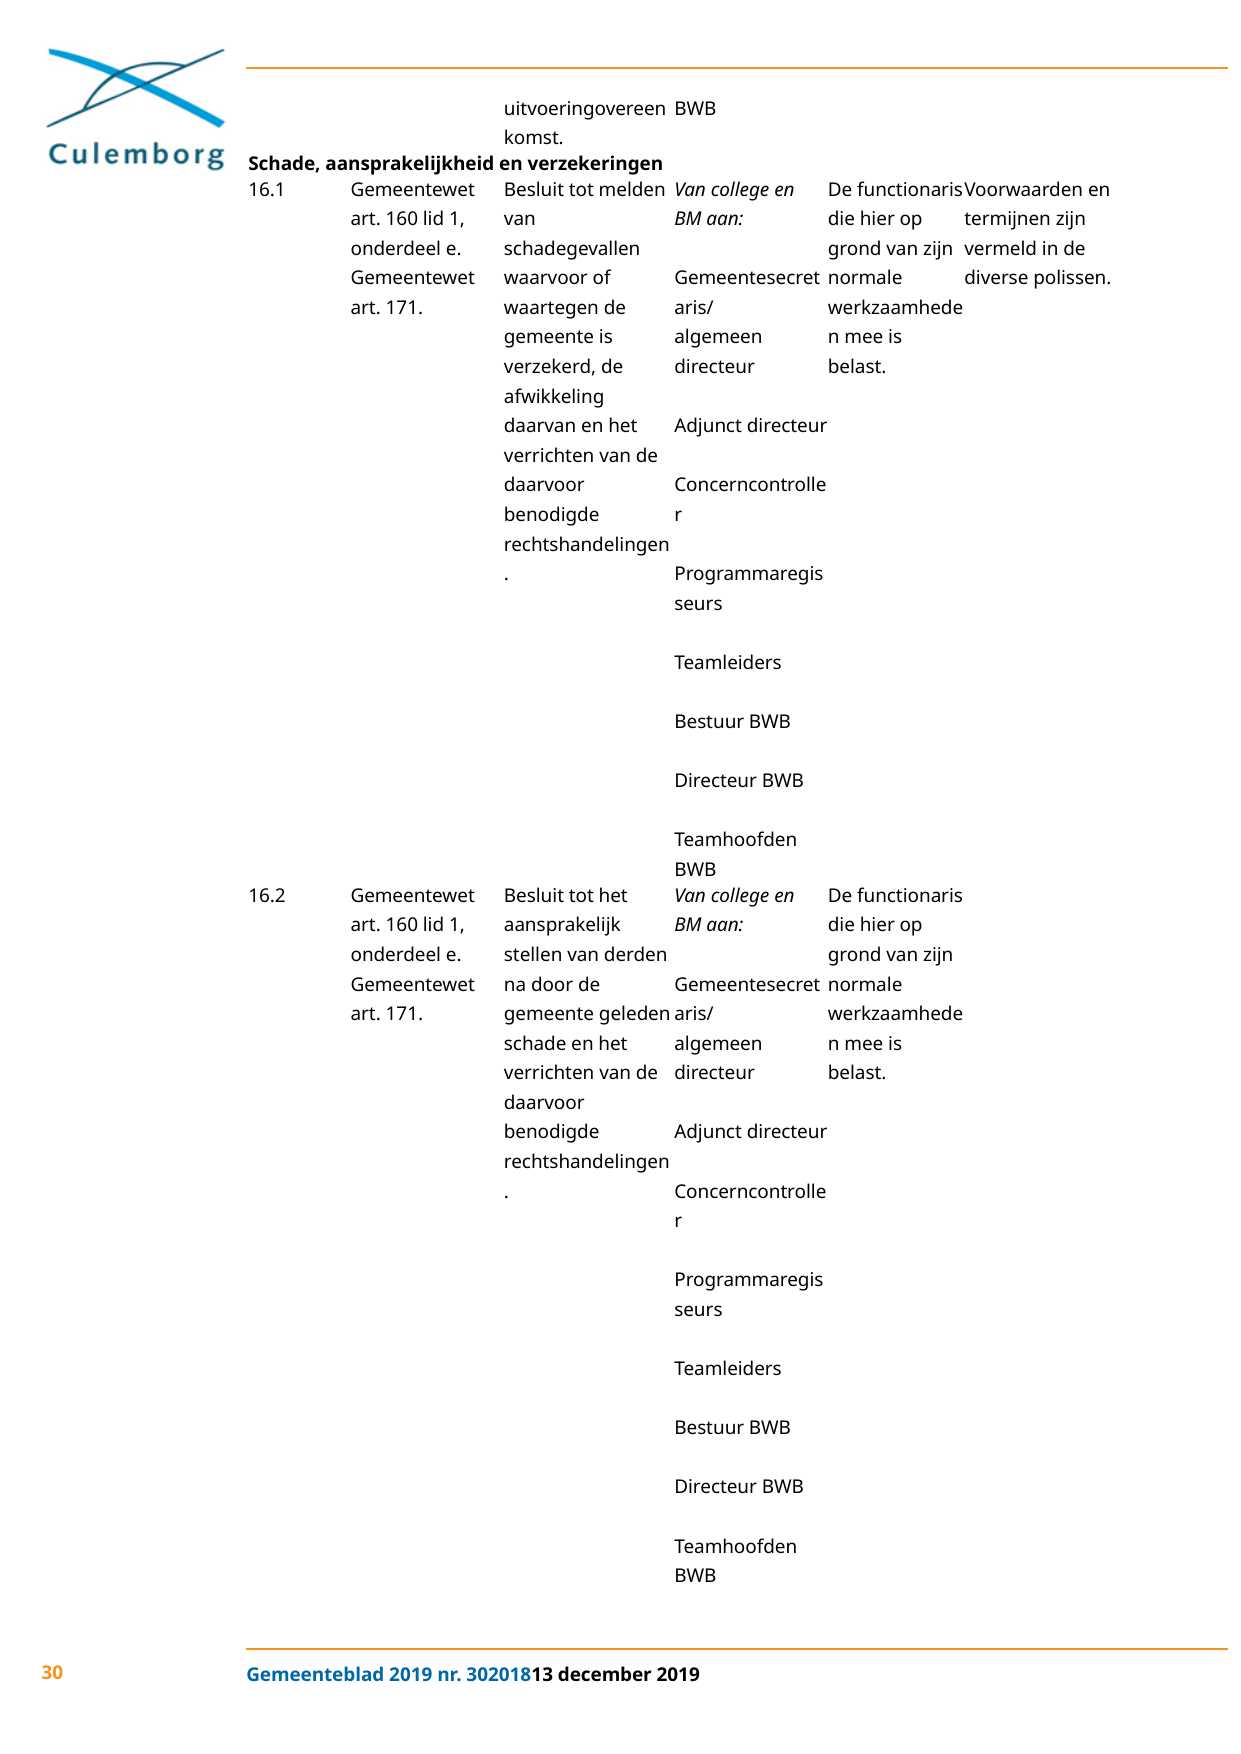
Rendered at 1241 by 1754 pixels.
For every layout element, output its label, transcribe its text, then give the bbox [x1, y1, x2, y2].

table_cell Besluit tot het aansprakelijk stellen van derden na door de gemeente geleden schade en het verrichten van de daarvoor benodigde rechtshandelingen. [504, 882, 674, 1588]
table_cell uitvoeringovereenkomst. [504, 95, 674, 150]
table_cell BWB [674, 95, 828, 150]
table_cell 16.1 [248, 176, 350, 882]
table_cell Schade, aansprakelijkheid en verzekeringen [248, 150, 1152, 176]
table_cell [248, 95, 350, 150]
table_cell [964, 882, 1152, 1588]
table_cell De functionaris die hier op grond van zijn normale werkzaamheden mee is belast. [828, 176, 964, 882]
table_cell [350, 95, 504, 150]
table_cell [964, 95, 1152, 150]
table_cell De functionaris die hier op grond van zijn normale werkzaamheden mee is belast. [828, 882, 964, 1588]
picture [41, 47, 231, 172]
table_cell 16.2 [248, 882, 350, 1588]
table_cell [828, 95, 964, 150]
table_cell Besluit tot melden van schadegevallen waarvoor of waartegen de gemeente is verzekerd, de afwikkeling daarvan en het verrichten van de daarvoor benodigde rechtshandelingen. [504, 176, 674, 882]
table_cell Gemeentewet art. 160 lid 1, onderdeel e. Gemeentewet art. 171. [350, 176, 504, 882]
table_cell Voorwaarden en termijnen zijn vermeld in de diverse polissen. [964, 176, 1152, 882]
table_cell Van college en BM aan: Gemeentesecretaris/ algemeen directeur Adjunct directeur Concerncontroller Programmaregisseurs Teamleiders Bestuur BWB Directeur BWB Teamhoofden BWB [674, 882, 828, 1588]
table_cell Van college en BM aan: Gemeentesecretaris/ algemeen directeur Adjunct directeur Concerncontroller Programmaregisseurs Teamleiders Bestuur BWB Directeur BWB Teamhoofden BWB [674, 176, 828, 882]
table_cell Gemeentewet art. 160 lid 1, onderdeel e. Gemeentewet art. 171. [350, 882, 504, 1588]
